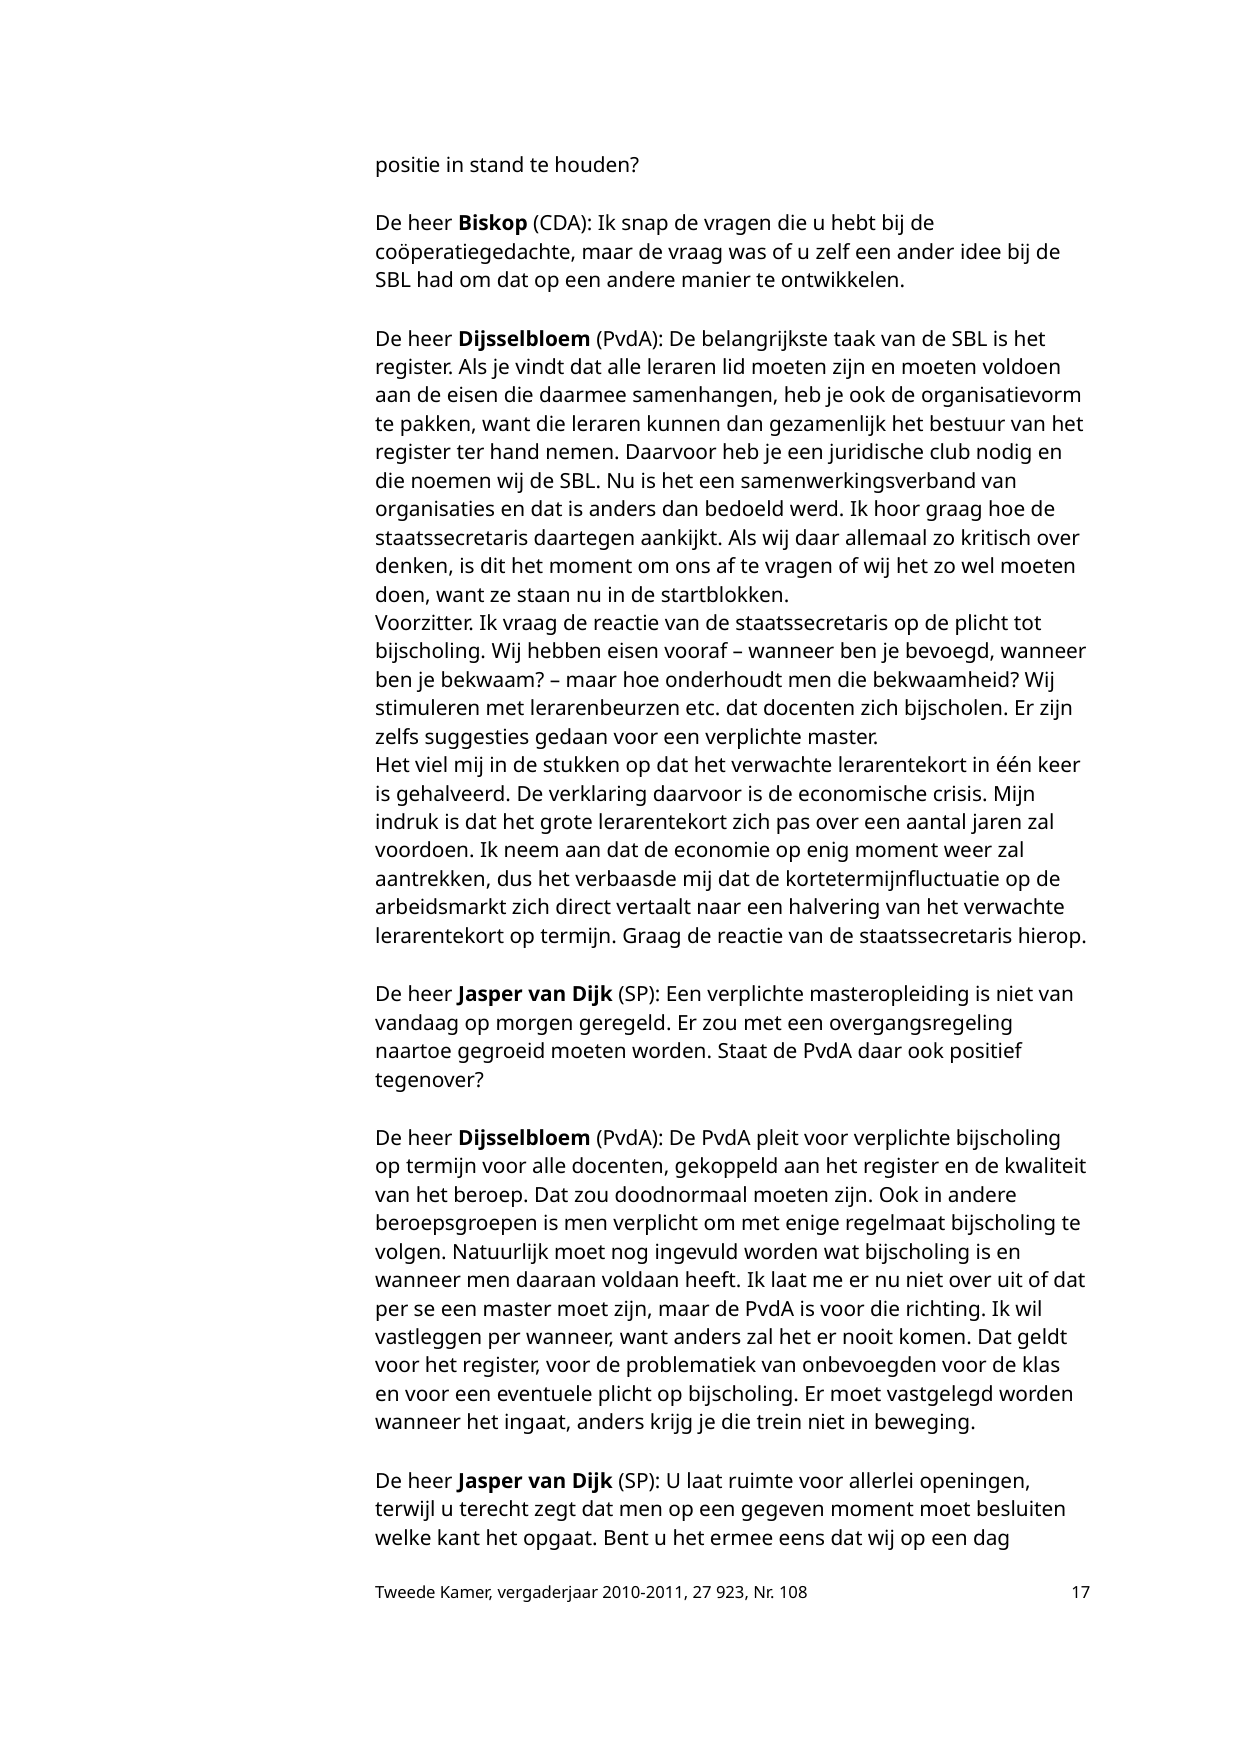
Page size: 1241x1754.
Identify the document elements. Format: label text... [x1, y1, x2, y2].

text De heer Dijsselbloem (PvdA): De belangrijkste taak van de SBL is het register. Als je vindt dat alle leraren lid moeten zijn en moeten voldoen aan de eisen die daarmee samenhangen, heb je ook de organisatievorm te pakken, want die leraren kunnen dan gezamenlijk het bestuur van het register ter hand nemen. Daarvoor heb je een juridische club nodig en die noemen wij de SBL. Nu is het een samenwerkingsverband van organisaties en dat is anders dan bedoeld werd. Ik hoor graag hoe de staatssecretaris daartegen aankijkt. Als wij daar allemaal zo kritisch over denken, is dit het moment om ons af te vragen of wij het zo wel moeten doen, want ze staan nu in de startblokken. [375, 324, 1090, 608]
text De heer Dijsselbloem (PvdA): De PvdA pleit voor verplichte bijscholing op termijn voor alle docenten, gekoppeld aan het register en de kwaliteit van het beroep. Dat zou doodnormaal moeten zijn. Ook in andere beroepsgroepen is men verplicht om met enige regelmaat bijscholing te volgen. Natuurlijk moet nog ingevuld worden wat bijscholing is en wanneer men daaraan voldaan heeft. Ik laat me er nu niet over uit of dat per se een master moet zijn, maar de PvdA is voor die richting. Ik wil vastleggen per wanneer, want anders zal het er nooit komen. Dat geldt voor het register, voor de problematiek van onbevoegden voor de klas en voor een eventuele plicht op bijscholing. Er moet vastgelegd worden wanneer het ingaat, anders krijg je die trein niet in beweging. [375, 1123, 1090, 1436]
text De heer Biskop (CDA): Ik snap de vragen die u hebt bij de coöperatiegedachte, maar de vraag was of u zelf een ander idee bij de SBL had om dat op een andere manier te ontwikkelen. [375, 208, 1090, 294]
text De heer Jasper van Dijk (SP): Een verplichte masteropleiding is niet van vandaag op morgen geregeld. Er zou met een overgangsregeling naartoe gegroeid moeten worden. Staat de PvdA daar ook positief tegenover? [375, 979, 1090, 1093]
text positie in stand te houden? [375, 150, 1090, 178]
text Het viel mij in de stukken op dat het verwachte lerarentekort in één keer is gehalveerd. De verklaring daarvoor is de economische crisis. Mijn indruk is dat het grote lerarentekort zich pas over een aantal jaren zal voordoen. Ik neem aan dat de economie op enig moment weer zal aantrekken, dus het verbaasde mij dat de kortetermijnfluctuatie op de arbeidsmarkt zich direct vertaalt naar een halvering van het verwachte lerarentekort op termijn. Graag de reactie van de staatssecretaris hierop. [375, 750, 1090, 949]
text Voorzitter. Ik vraag de reactie van de staatssecretaris op de plicht tot bijscholing. Wij hebben eisen vooraf – wanneer ben je bevoegd, wanneer ben je bekwaam? – maar hoe onderhoudt men die bekwaamheid? Wij stimuleren met lerarenbeurzen etc. dat docenten zich bijscholen. Er zijn zelfs suggesties gedaan voor een verplichte master. [375, 608, 1090, 750]
text De heer Jasper van Dijk (SP): U laat ruimte voor allerlei openingen, terwijl u terecht zegt dat men op een gegeven moment moet besluiten welke kant het opgaat. Bent u het ermee eens dat wij op een dag [375, 1466, 1090, 1551]
